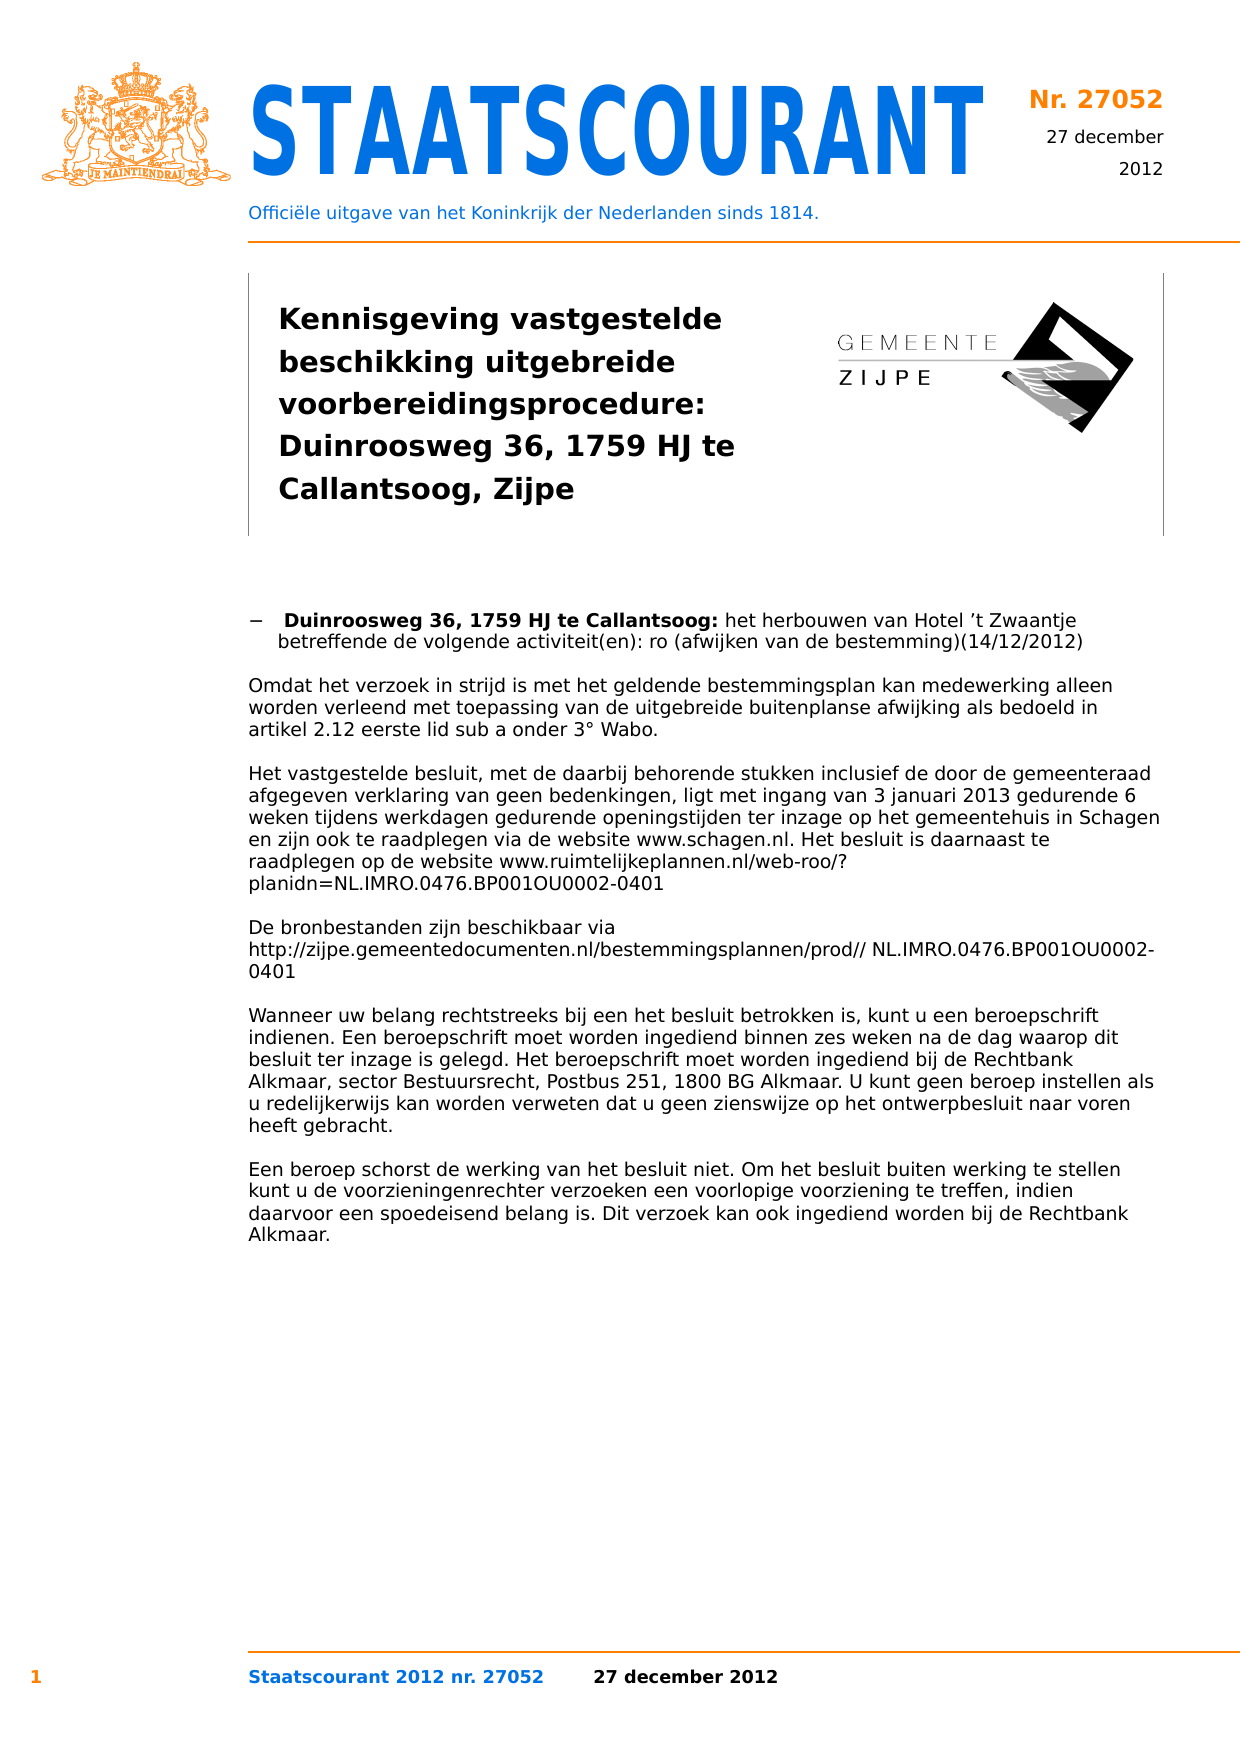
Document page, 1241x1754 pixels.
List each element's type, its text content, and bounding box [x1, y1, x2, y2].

text Wanneer uw belang rechtstreeks bij een het besluit betrokken is, kunt u een beroepschrift indienen. Een beroepschrift moet worden ingediend binnen zes weken na de dag waarop dit besluit ter inzage is gelegd. Het beroepschrift moet worden ingediend bij de Rechtbank Alkmaar, sector Bestuursrecht, Postbus 251, 1800 BG Alkmaar. U kunt geen beroep instellen als u redelijkerwijs kan worden verweten dat u geen zienswijze op het ontwerpbesluit naar voren heeft gebracht. [248, 1005, 1163, 1137]
table_header [25, 62, 248, 241]
text Het vastgestelde besluit, met de daarbij behorende stukken inclusief de door de gemeenteraad afgegeven verklaring van geen bedenkingen, ligt met ingang van 3 januari 2013 gedurende 6 weken tijdens werkdagen gedurende openingstijden ter inzage op het gemeentehuis in Schagen en zijn ook te raadplegen via de website www.schagen.nl. Het besluit is daarnaast te raadplegen op de website www.ruimtelijkeplannen.nl/web-roo/?planidn=NL.IMRO.0476.BP001OU0002-0401 [248, 763, 1163, 895]
table_cell Officiële uitgave van het Koninkrijk der Nederlanden sinds 1814. [248, 203, 1240, 241]
picture [838, 302, 1134, 433]
table_cell 27 december [998, 121, 1240, 153]
table_header STAATSCOURANT [248, 62, 998, 203]
table_header Nr. 27052 [998, 62, 1240, 121]
text − Duinroosweg 36, 1759 HJ te Callantsoog: het herbouwen van Hotel ’t Zwaantje betreffende de volgende activiteit(en): ro (afwijken van de bestemming)(14/12/2012) [248, 609, 1163, 653]
text Een beroep schorst de werking van het besluit niet. Om het besluit buiten werking te stellen kunt u de voorzieningenrechter verzoeken een voorlopige voorziening te treffen, indien daarvoor een spoedeisend belang is. Dit verzoek kan ook ingediend worden bij de Rechtbank Alkmaar. [248, 1158, 1163, 1246]
picture [41, 62, 231, 186]
text De bronbestanden zijn beschikbaar via http://zijpe.gemeentedocumenten.nl/bestemmingsplannen/prod// NL.IMRO.0476.BP001OU0002-0401 [248, 917, 1163, 983]
subtitle Kennisgeving vastgestelde beschikking uitgebreide voorbereidingsprocedure: Duinroosweg 36, 1759 HJ te Callantsoog, Zijpe [249, 273, 1163, 536]
text Omdat het verzoek in strijd is met het geldende bestemmingsplan kan medewerking alleen worden verleend met toepassing van de uitgebreide buitenplanse afwijking als bedoeld in artikel 2.12 eerste lid sub a onder 3° Wabo. [248, 675, 1163, 741]
table_cell 2012 [998, 153, 1240, 203]
